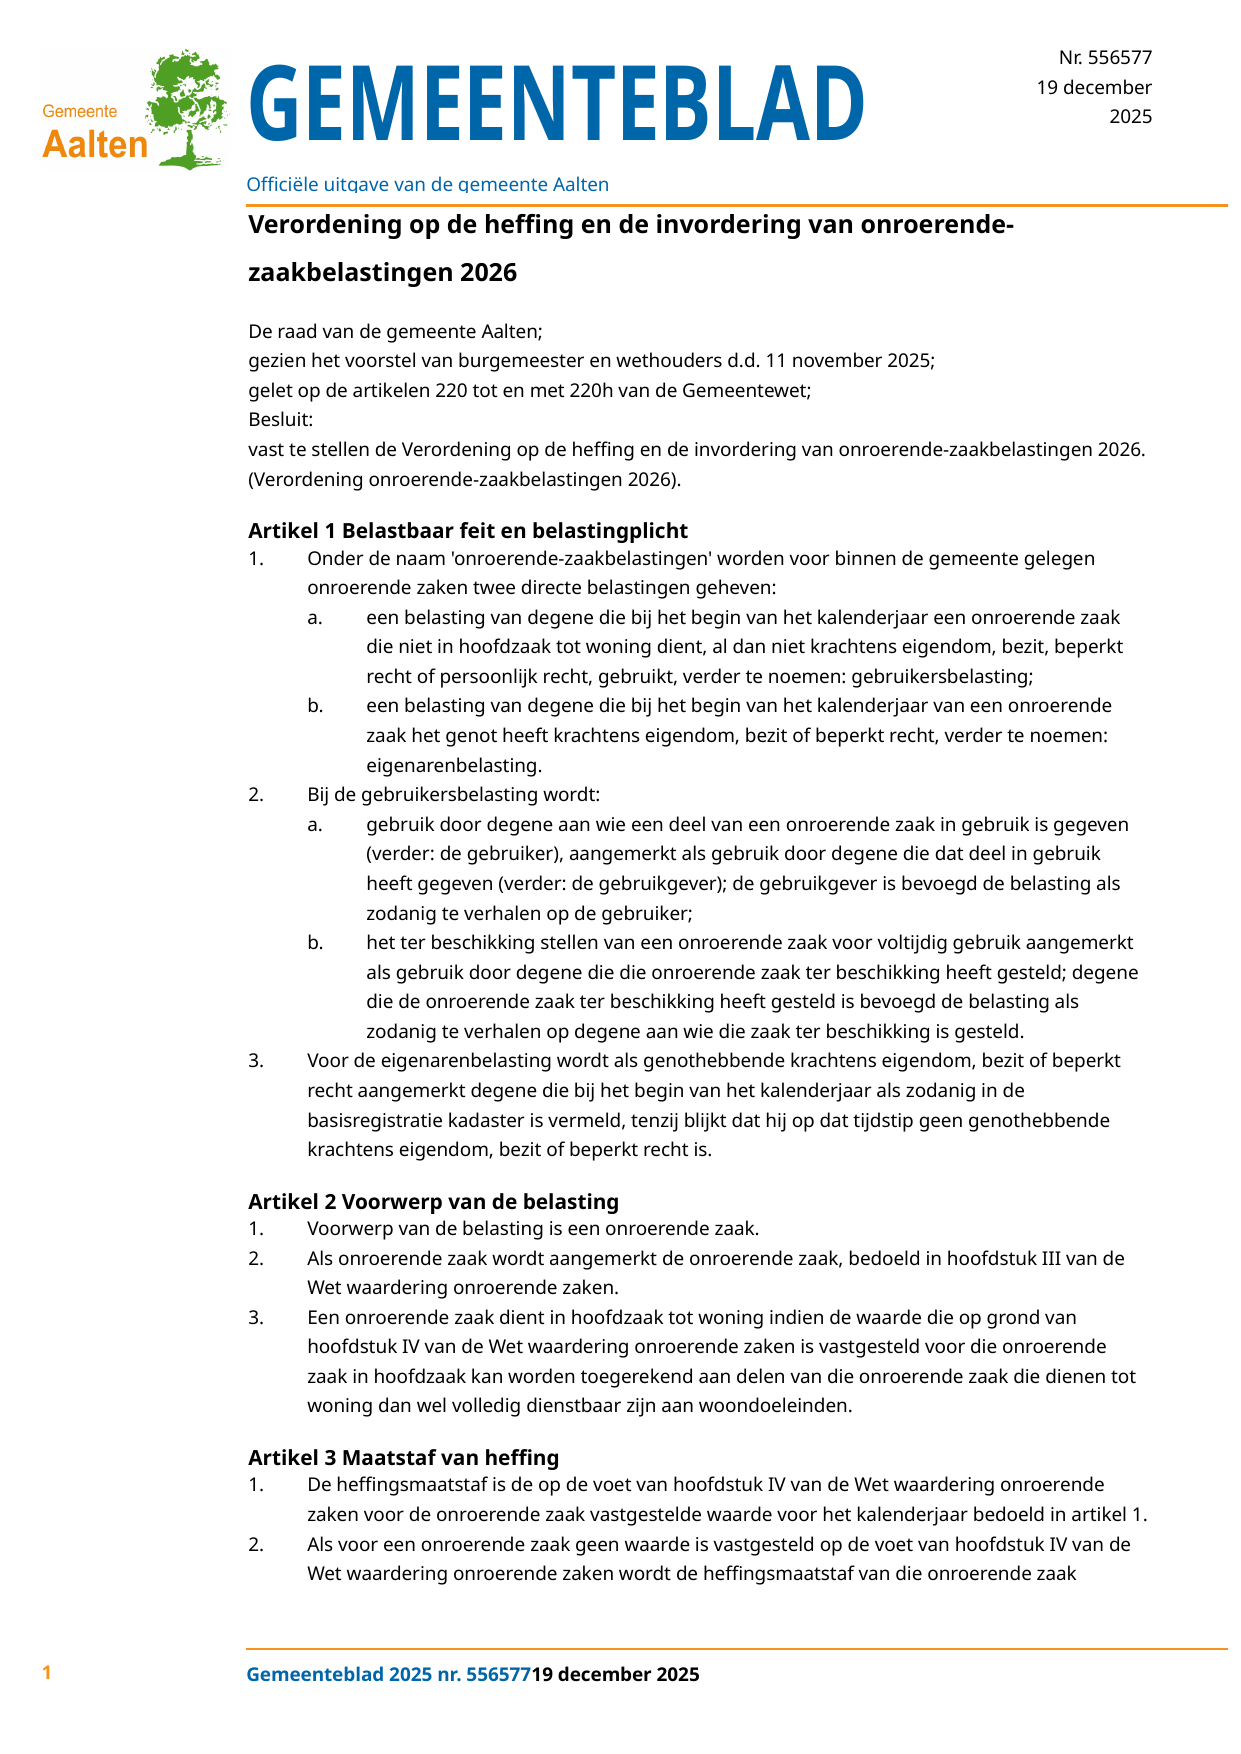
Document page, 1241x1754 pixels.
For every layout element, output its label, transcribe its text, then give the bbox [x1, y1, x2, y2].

text Artikel 3 Maatstaf van heffing [248, 1443, 1152, 1472]
text gelet op de artikelen 220 tot en met 220h van de Gemeentewet; [248, 377, 1152, 403]
list gebruik door degene aan wie een deel van een onroerende zaak in gebruik is gegeven (verder: de gebruiker), aangemerkt als gebruik door degene die dat deel in gebruik heeft gegeven (verder: de gebruikgever); de gebruikgever is bevoegd de belasting als zodanig te verhalen op de gebruiker; [307, 811, 1152, 925]
text Artikel 1 Belastbaar feit en belastingplicht [248, 516, 1152, 545]
picture [41, 47, 231, 172]
text Besluit: [248, 407, 1152, 432]
list een belasting van degene die bij het begin van het kalenderjaar een onroerende zaak die niet in hoofdzaak tot woning dient, al dan niet krachtens eigendom, bezit, beperkt recht of persoonlijk recht, gebruikt, verder te noemen: gebruikersbelasting; [307, 604, 1152, 689]
list Als onroerende zaak wordt aangemerkt de onroerende zaak, bedoeld in hoofdstuk III van de Wet waardering onroerende zaken. [248, 1245, 1152, 1300]
list een belasting van degene die bij het begin van het kalenderjaar van een onroerende zaak het genot heeft krachtens eigendom, bezit of beperkt recht, verder te noemen: eigenarenbelasting. [307, 693, 1152, 777]
list Onder de naam 'onroerende-zaakbelastingen' worden voor binnen de gemeente gelegen onroerende zaken twee directe belastingen geheven: [248, 545, 1152, 600]
list Een onroerende zaak dient in hoofdzaak tot woning indien de waarde die op grond van hoofdstuk IV van de Wet waardering onroerende zaken is vastgesteld voor die onroerende zaak in hoofdzaak kan worden toegerekend aan delen van die onroerende zaak die dienen tot woning dan wel volledig dienstbaar zijn aan woondoeleinden. [248, 1304, 1152, 1418]
list Voor de eigenarenbelasting wordt als genothebbende krachtens eigendom, bezit of beperkt recht aangemerkt degene die bij het begin van het kalenderjaar als zodanig in de basisregistratie kadaster is vermeld, tenzij blijkt dat hij op dat tijdstip geen genothebbende krachtens eigendom, bezit of beperkt recht is. [248, 1048, 1152, 1162]
text Verordening op de heffing en de invordering van onroerende-zaakbelastingen 2026 [248, 207, 1152, 288]
list Bij de gebruikersbelasting wordt: [248, 781, 1152, 807]
list het ter beschikking stellen van een onroerende zaak voor voltijdig gebruik aangemerkt als gebruik door degene die die onroerende zaak ter beschikking heeft gesteld; degene die de onroerende zaak ter beschikking heeft gesteld is bevoegd de belasting als zodanig te verhalen op degene aan wie die zaak ter beschikking is gesteld. [307, 929, 1152, 1044]
text vast te stellen de Verordening op de heffing en de invordering van onroerende-zaakbelastingen 2026. (Verordening onroerende-zaakbelastingen 2026). [248, 436, 1152, 492]
text De raad van de gemeente Aalten; [248, 318, 1152, 344]
list De heffingsmaatstaf is de op de voet van hoofdstuk IV van de Wet waardering onroerende zaken voor de onroerende zaak vastgestelde waarde voor het kalenderjaar bedoeld in artikel 1. [248, 1472, 1152, 1527]
text Artikel 2 Voorwerp van de belasting [248, 1187, 1152, 1215]
text gezien het voorstel van burgemeester en wethouders d.d. 11 november 2025; [248, 347, 1152, 373]
list Voorwerp van de belasting is een onroerende zaak. [248, 1215, 1152, 1241]
list Als voor een onroerende zaak geen waarde is vastgesteld op de voet van hoofdstuk IV van de Wet waardering onroerende zaken wordt de heffingsmaatstaf van die onroerende zaak [248, 1531, 1152, 1586]
